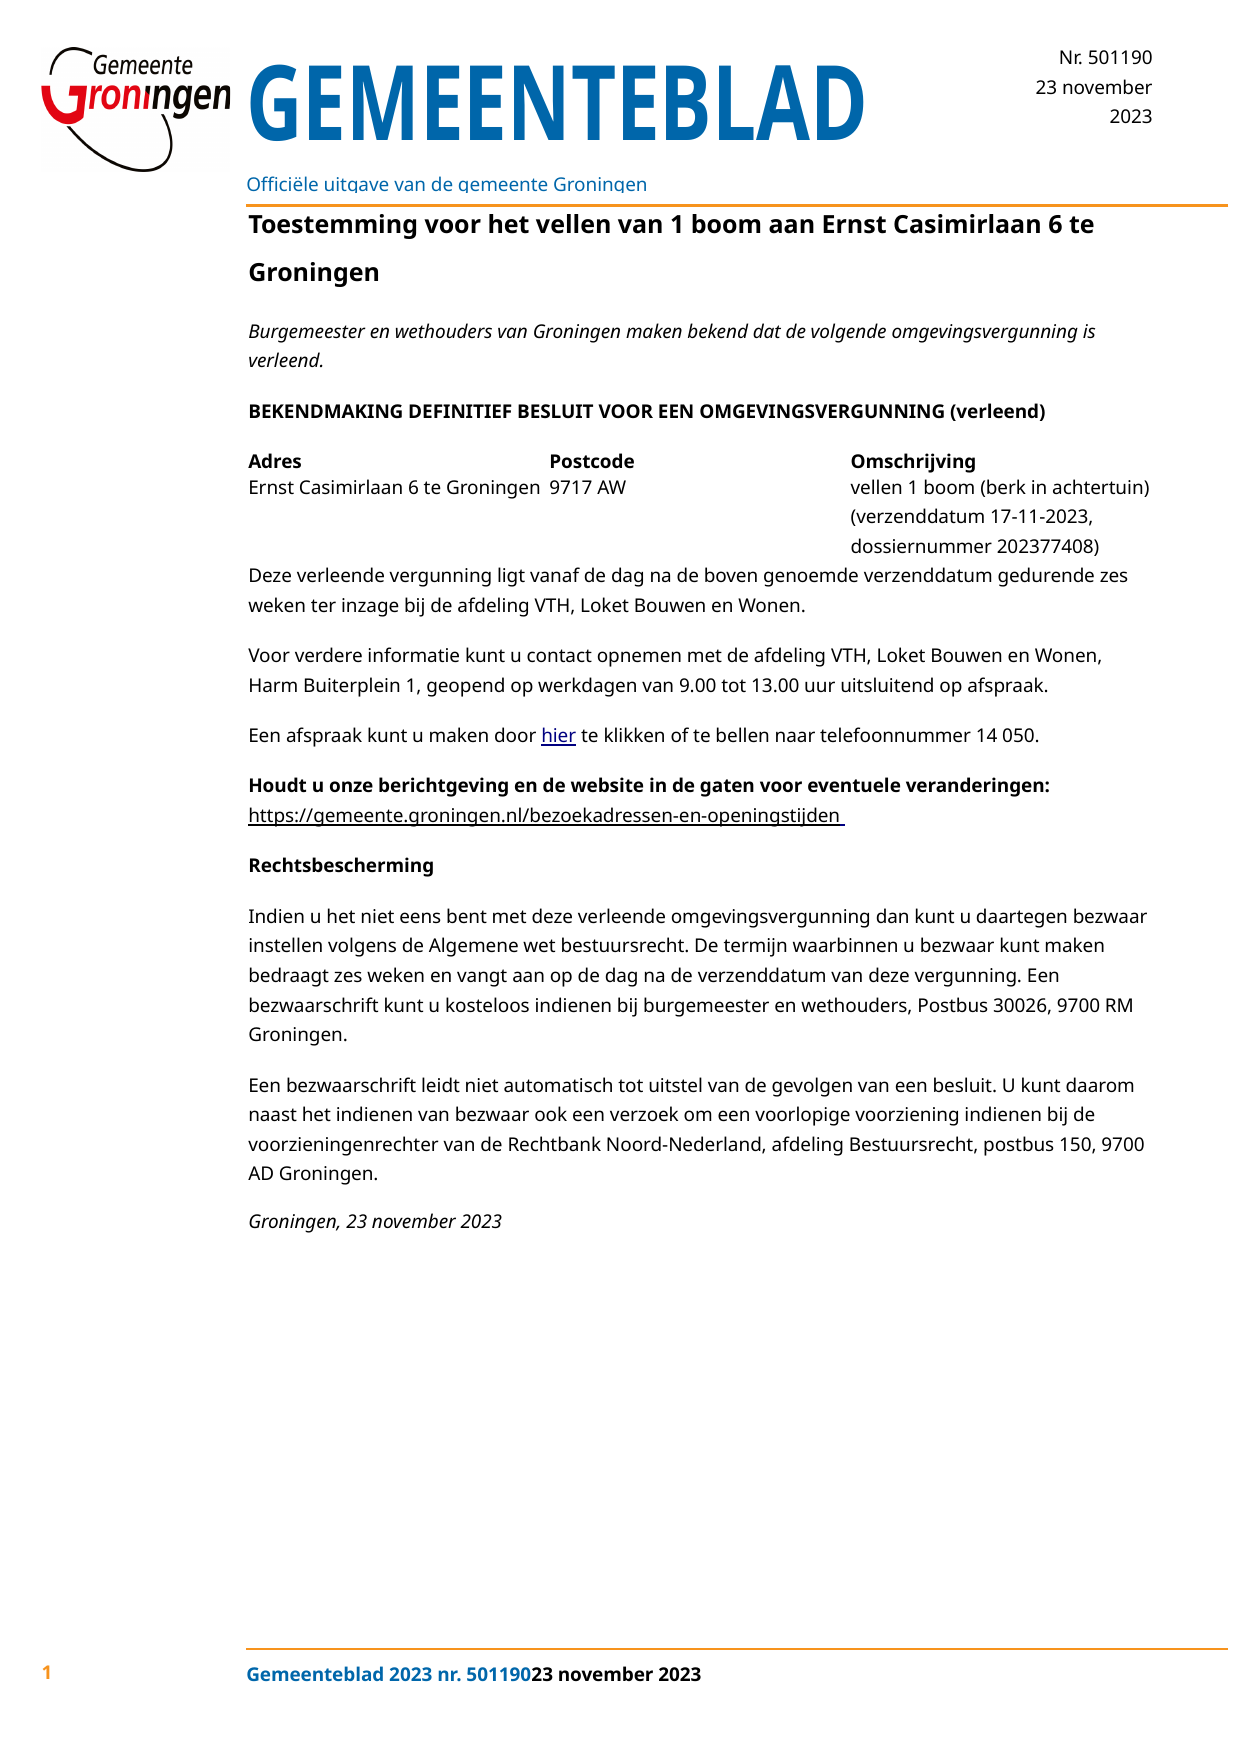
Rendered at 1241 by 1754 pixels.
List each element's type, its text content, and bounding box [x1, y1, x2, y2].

table_header Postcode [549, 449, 850, 474]
table_cell vellen 1 boom (berk in achtertuin) (verzenddatum 17-11-2023, dossiernummer 202377408) [850, 474, 1152, 559]
text Groningen, 23 november 2023 [248, 1208, 1152, 1234]
text Deze verleende vergunning ligt vanaf de dag na de boven genoemde verzenddatum gedurende zes weken ter inzage bij de afdeling VTH, Loket Bouwen en Wonen. [248, 562, 1152, 618]
table_header Adres [248, 449, 549, 474]
table_cell Ernst Casimirlaan 6 te Groningen [248, 474, 549, 559]
text Een bezwaarschrift leidt niet automatisch tot uitstel van de gevolgen van een besluit. U kunt daarom naast het indienen van bezwaar ook een verzoek om een voorlopige voorziening indienen bij de voorzieningenrechter van de Rechtbank Noord-Nederland, afdeling Bestuursrecht, postbus 150, 9700 AD Groningen. [248, 1072, 1152, 1186]
picture [41, 47, 231, 172]
text Rechtsbescherming [248, 853, 1152, 878]
table_header Omschrijving [850, 449, 1152, 474]
text Houdt u onze berichtgeving en de website in de gaten voor eventuele veranderingen: https://gemeente.groningen.nl/bezoekadressen-en-openingstijden [248, 773, 1152, 828]
text BEKENDMAKING DEFINITIEF BESLUIT VOOR EEN OMGEVINGSVERGUNNING (verleend) [248, 398, 1152, 424]
text Een afspraak kunt u maken door hier te klikken of te bellen naar telefoonnummer 14 050. [248, 722, 1152, 748]
text Voor verdere informatie kunt u contact opnemen met de afdeling VTH, Loket Bouwen en Wonen, Harm Buiterplein 1, geopend op werkdagen van 9.00 tot 13.00 uur uitsluitend op afspraak. [248, 642, 1152, 698]
text Burgemeester en wethouders van Groningen maken bekend dat de volgende omgevingsvergunning is verleend. [248, 318, 1152, 373]
table_cell 9717 AW [549, 474, 850, 559]
text Toestemming voor het vellen van 1 boom aan Ernst Casimirlaan 6 te Groningen [248, 207, 1152, 288]
text Indien u het niet eens bent met deze verleende omgevingsvergunning dan kunt u daartegen bezwaar instellen volgens de Algemene wet bestuursrecht. De termijn waarbinnen u bezwaar kunt maken bedraagt zes weken en vangt aan op de dag na de verzenddatum van deze vergunning. Een bezwaarschrift kunt u kosteloos indienen bij burgemeester en wethouders, Postbus 30026, 9700 RM Groningen. [248, 903, 1152, 1047]
